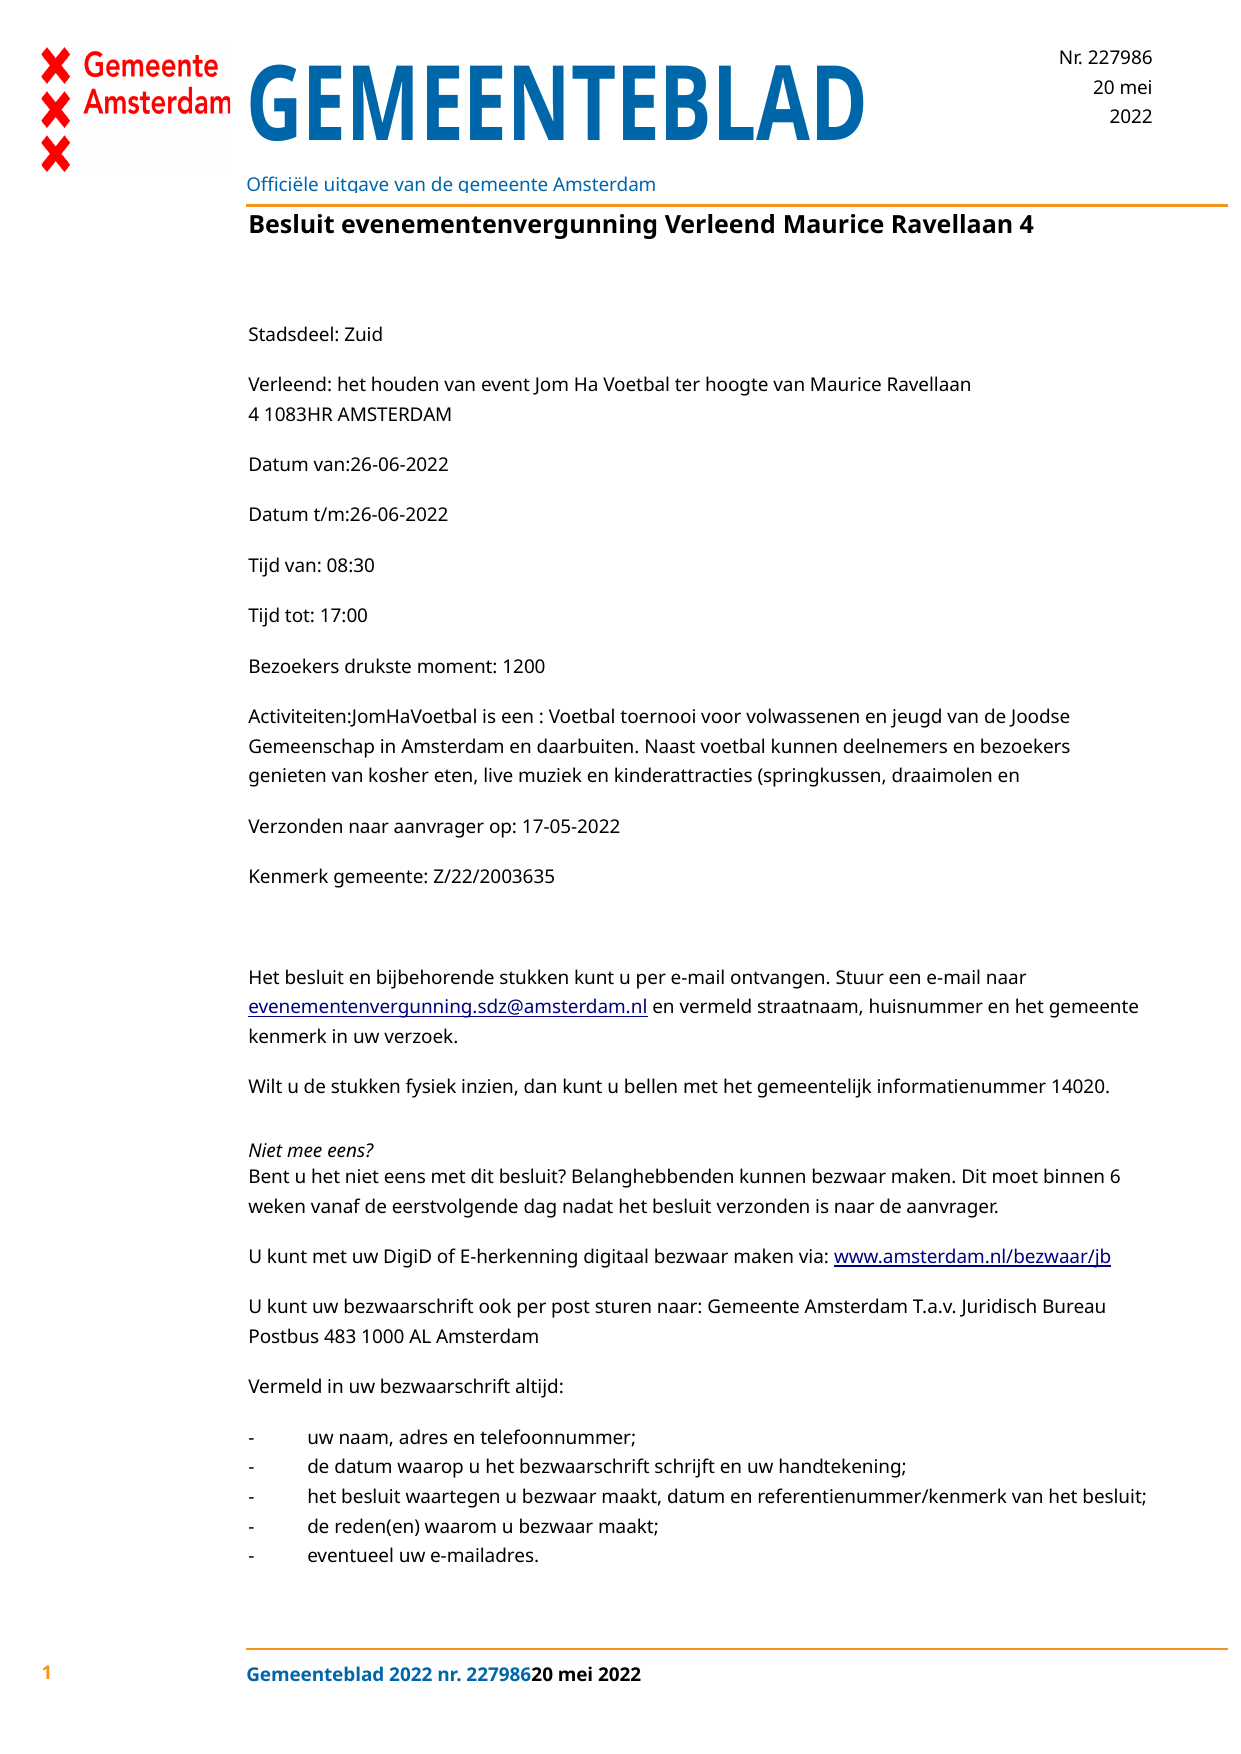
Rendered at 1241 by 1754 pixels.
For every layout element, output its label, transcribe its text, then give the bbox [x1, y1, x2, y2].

picture [41, 47, 231, 172]
text Niet mee eens? [248, 1138, 1152, 1163]
list de reden(en) waarom u bezwaar maakt; [248, 1513, 1152, 1539]
text Bezoekers drukste moment: 1200 [248, 653, 1152, 678]
text Wilt u de stukken fysiek inzien, dan kunt u bellen met het gemeentelijk informatienummer 14020. [248, 1074, 1152, 1099]
text Datum van:26-06-2022 [248, 451, 1152, 477]
text Activiteiten:JomHaVoetbal is een : Voetbal toernooi voor volwassenen en jeugd van de Joodse Gemeenschap in Amsterdam en daarbuiten. Naast voetbal kunnen deelnemers en bezoekers genieten van kosher eten, live muziek en kinderattracties (springkussen, draaimolen en [248, 703, 1152, 788]
text Kenmerk gemeente: Z/22/2003635 [248, 863, 1152, 889]
list uw naam, adres en telefoonnummer; [248, 1424, 1152, 1450]
text U kunt met uw DigiD of E-herkenning digitaal bezwaar maken via: www.amsterdam.nl/bezwaar/jb [248, 1243, 1152, 1269]
text Verleend: het houden van event Jom Ha Voetbal ter hoogte van Maurice Ravellaan 4 1083HR AMSTERDAM [248, 371, 1152, 426]
text Bent u het niet eens met dit besluit? Belanghebbenden kunnen bezwaar maken. Dit moet binnen 6 weken vanaf de eerstvolgende dag nadat het besluit verzonden is naar de aanvrager. [248, 1163, 1152, 1219]
text Het besluit en bijbehorende stukken kunt u per e-mail ontvangen. Stuur een e-mail naar evenementenvergunning.sdz@amsterdam.nl en vermeld straatnaam, huisnummer en het gemeente kenmerk in uw verzoek. [248, 964, 1152, 1049]
text Vermeld in uw bezwaarschrift altijd: [248, 1374, 1152, 1399]
text Tijd van: 08:30 [248, 552, 1152, 578]
list eventueel uw e-mailadres. [248, 1542, 1152, 1568]
list de datum waarop u het bezwaarschrift schrijft en uw handtekening; [248, 1454, 1152, 1479]
text Stadsdeel: Zuid [248, 321, 1152, 346]
text Verzonden naar aanvrager op: 17-05-2022 [248, 813, 1152, 838]
text Tijd tot: 17:00 [248, 602, 1152, 628]
text U kunt uw bezwaarschrift ook per post sturen naar: Gemeente Amsterdam T.a.v. Juridisch Bureau Postbus 483 1000 AL Amsterdam [248, 1294, 1152, 1349]
text Besluit evenementenvergunning Verleend Maurice Ravellaan 4 [248, 207, 1152, 241]
text Datum t/m:26-06-2022 [248, 502, 1152, 527]
list het besluit waartegen u bezwaar maakt, datum en referentienummer/kenmerk van het besluit; [248, 1483, 1152, 1509]
